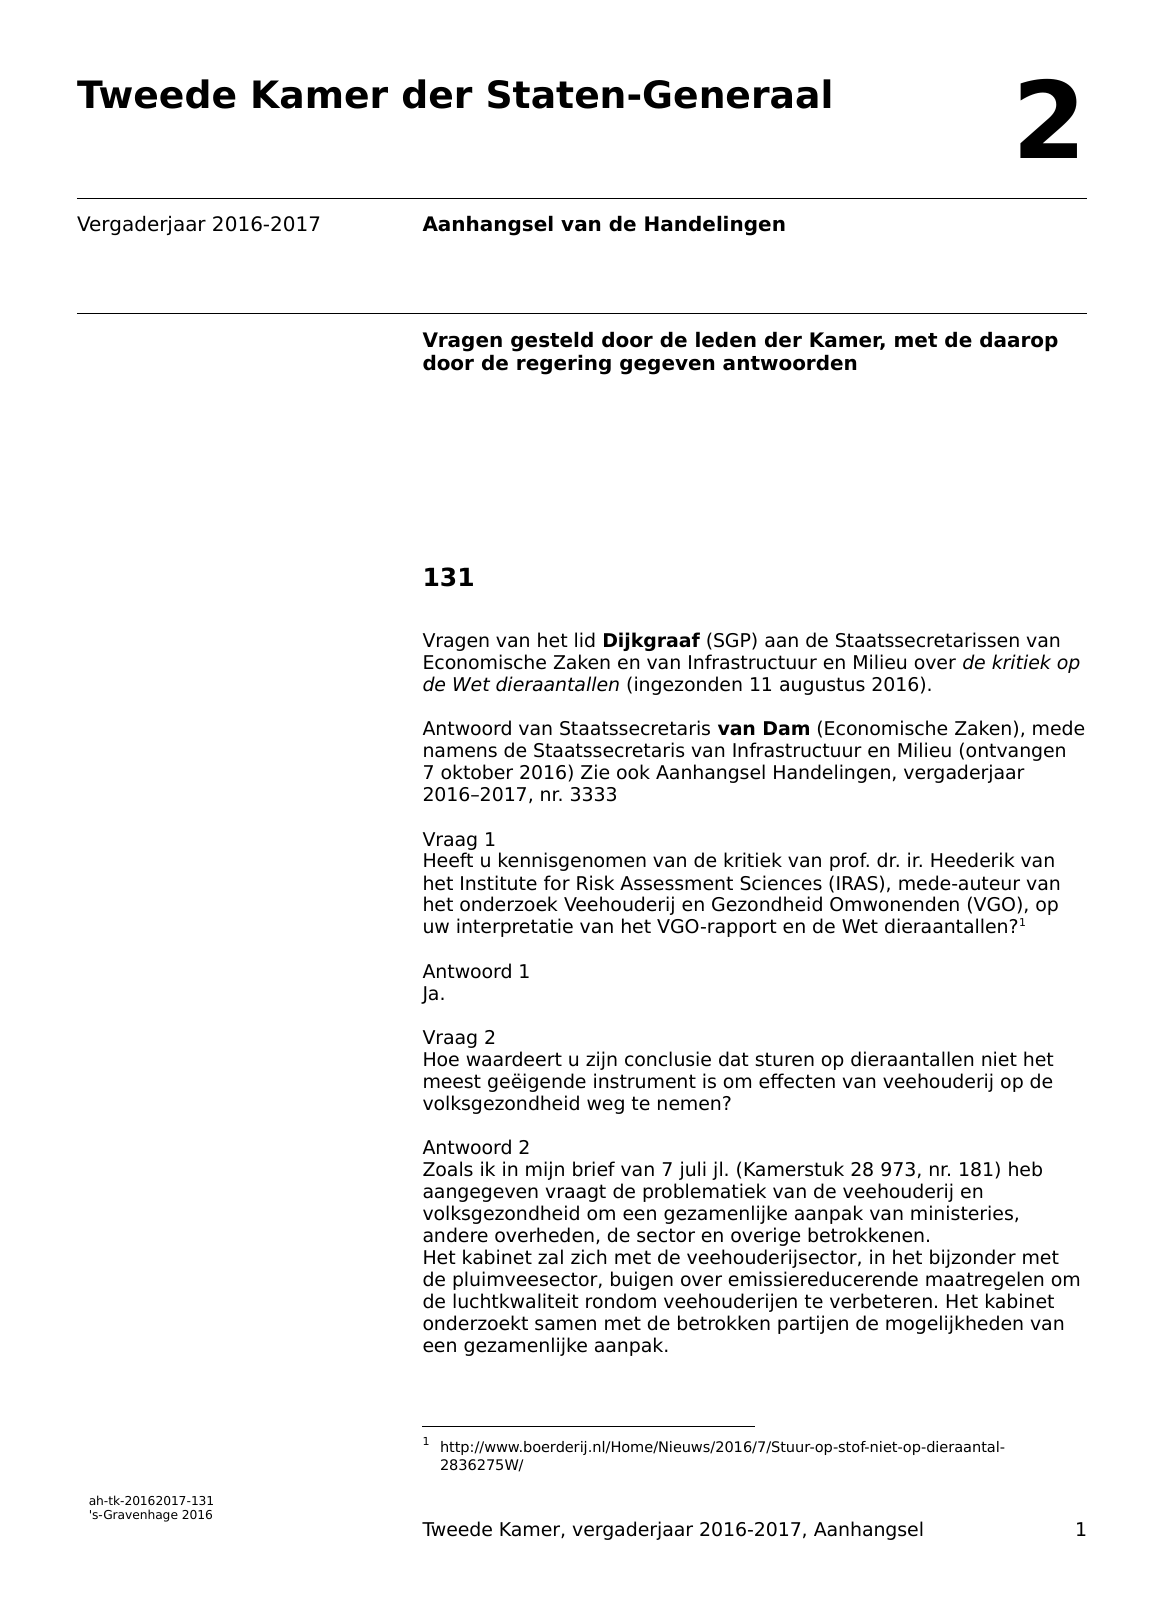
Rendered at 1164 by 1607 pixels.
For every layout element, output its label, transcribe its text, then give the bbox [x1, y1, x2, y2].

text http://www.boerderij.nl/Home/Nieuws/2016/7/Stuur-op-stof-niet-op-dieraantal-2836275W/ [422, 1435, 1087, 1474]
text 's-Gravenhage 2016 [88, 1508, 323, 1522]
text Antwoord van Staatssecretaris van Dam (Economische Zaken), mede namens de Staatssecretaris van Infrastructuur en Milieu (ontvangen 7 oktober 2016) Zie ook Aanhangsel Handelingen, vergaderjaar 2016–2017, nr. 3333 [422, 718, 1087, 806]
text Ja. [422, 982, 1087, 1004]
text Het kabinet zal zich met de veehouderijsector, in het bijzonder met de pluimveesector, buigen over emissiereducerende maatregelen om de luchtkwaliteit rondom veehouderijen te verbeteren. Het kabinet onderzoekt samen met de betrokken partijen de mogelijkheden van een gezamenlijke aanpak. [422, 1247, 1087, 1357]
table_cell Vragen gesteld door de leden der Kamer, met de daarop door de regering gegeven antwoorden [422, 314, 1087, 375]
table_cell [77, 314, 422, 375]
text Antwoord 2 [422, 1137, 1087, 1159]
text ah-tk-20162017-131 [88, 1494, 323, 1508]
table_header Tweede Kamer der Staten-Generaal [77, 59, 886, 198]
text Heeft u kennisgenomen van de kritiek van prof. dr. ir. Heederik van het Institute for Risk Assessment Sciences (IRAS), mede-auteur van het onderzoek Veehouderij en Gezondheid Omwonenden (VGO), op uw interpretatie van het VGO-rapport en de Wet dieraantallen? [422, 850, 1087, 938]
text Vraag 2 [422, 1027, 1087, 1049]
text Vragen van het lid Dijkgraaf (SGP) aan de Staatssecretarissen van Economische Zaken en van Infrastructuur en Milieu over de kritiek op de Wet dieraantallen (ingezonden 11 augustus 2016). [422, 630, 1087, 696]
table_header 2 [886, 59, 1087, 198]
text Antwoord 1 [422, 961, 1087, 982]
table_cell Aanhangsel van de Handelingen [422, 199, 1087, 313]
table_cell Vergaderjaar 2016-2017 [77, 199, 422, 313]
text 131 [422, 563, 1087, 592]
text Zoals ik in mijn brief van 7 juli jl. (Kamerstuk 28 973, nr. 181) heb aangegeven vraagt de problematiek van de veehouderij en volksgezondheid om een gezamenlijke aanpak van ministeries, andere overheden, de sector en overige betrokkenen. [422, 1159, 1087, 1247]
text Vraag 1 [422, 828, 1087, 850]
text Hoe waardeert u zijn conclusie dat sturen op dieraantallen niet het meest geëigende instrument is om effecten van veehouderij op de volksgezondheid weg te nemen? [422, 1049, 1087, 1114]
